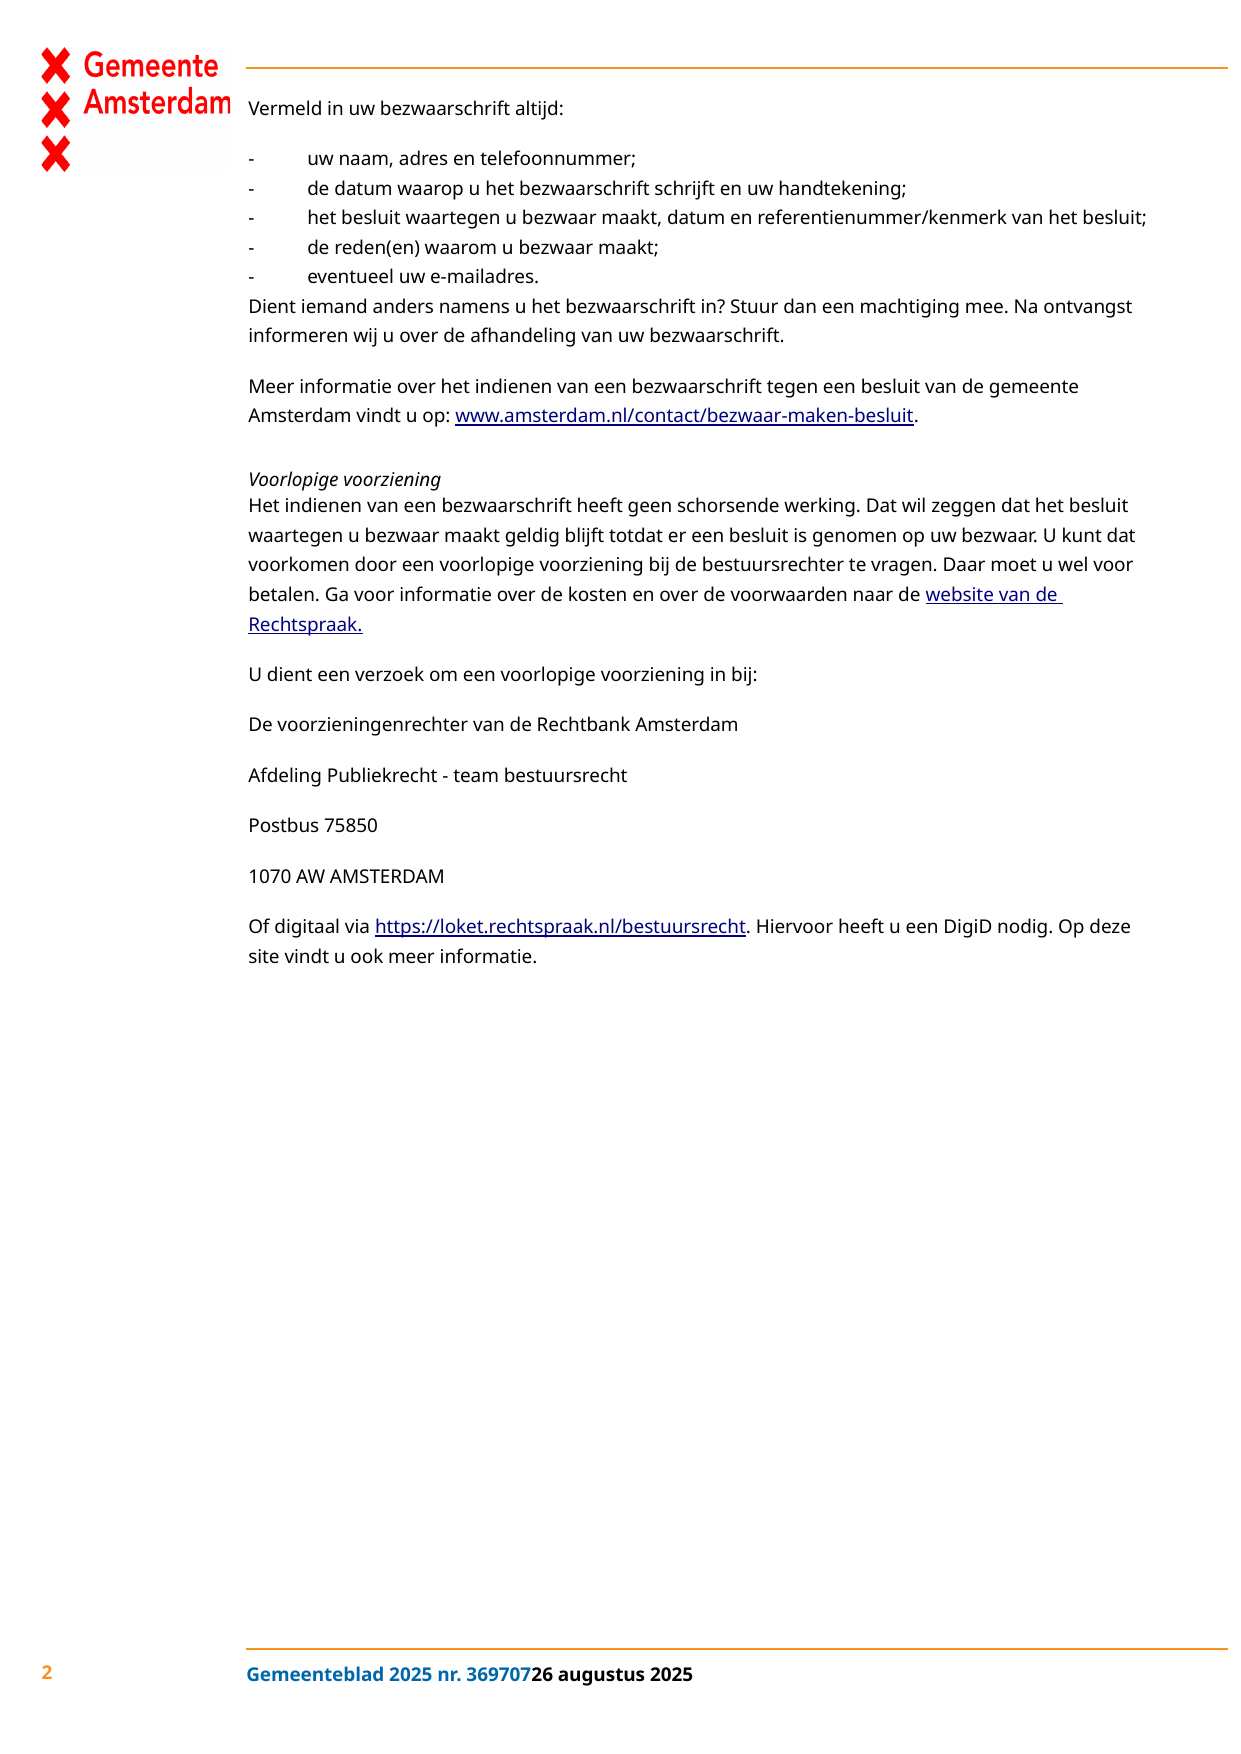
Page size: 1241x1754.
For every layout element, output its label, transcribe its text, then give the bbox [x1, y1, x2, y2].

text De voorzieningenrechter van de Rechtbank Amsterdam [248, 712, 1152, 737]
list het besluit waartegen u bezwaar maakt, datum en referentienummer/kenmerk van het besluit; [248, 204, 1152, 230]
text Meer informatie over het indienen van een bezwaarschrift tegen een besluit van de gemeente Amsterdam vindt u op: www.amsterdam.nl/contact/bezwaar-maken-besluit. [248, 373, 1152, 428]
text Het indienen van een bezwaarschrift heeft geen schorsende werking. Dat wil zeggen dat het besluit waartegen u bezwaar maakt geldig blijft totdat er een besluit is genomen op uw bezwaar. U kunt dat voorkomen door een voorlopige voorziening bij de bestuursrechter te vragen. Daar moet u wel voor betalen. Ga voor informatie over de kosten en over de voorwaarden naar de website van de Rechtspraak. [248, 492, 1152, 636]
list de datum waarop u het bezwaarschrift schrijft en uw handtekening; [248, 175, 1152, 201]
text Dient iemand anders namens u het bezwaarschrift in? Stuur dan een machtiging mee. Na ontvangst informeren wij u over de afhandeling van uw bezwaarschrift. [248, 293, 1152, 348]
text Voorlopige voorziening [248, 467, 1152, 492]
text Postbus 75850 [248, 812, 1152, 838]
text U dient een verzoek om een voorlopige voorziening in bij: [248, 661, 1152, 687]
text Of digitaal via https://loket.rechtspraak.nl/bestuursrecht. Hiervoor heeft u een DigiD nodig. Op deze site vindt u ook meer informatie. [248, 913, 1152, 968]
text Vermeld in uw bezwaarschrift altijd: [248, 95, 1152, 121]
list eventueel uw e-mailadres. [248, 263, 1152, 289]
text Afdeling Publiekrecht - team bestuursrecht [248, 762, 1152, 788]
picture [41, 47, 231, 172]
text 1070 AW AMSTERDAM [248, 863, 1152, 888]
list uw naam, adres en telefoonnummer; [248, 145, 1152, 171]
list de reden(en) waarom u bezwaar maakt; [248, 234, 1152, 260]
